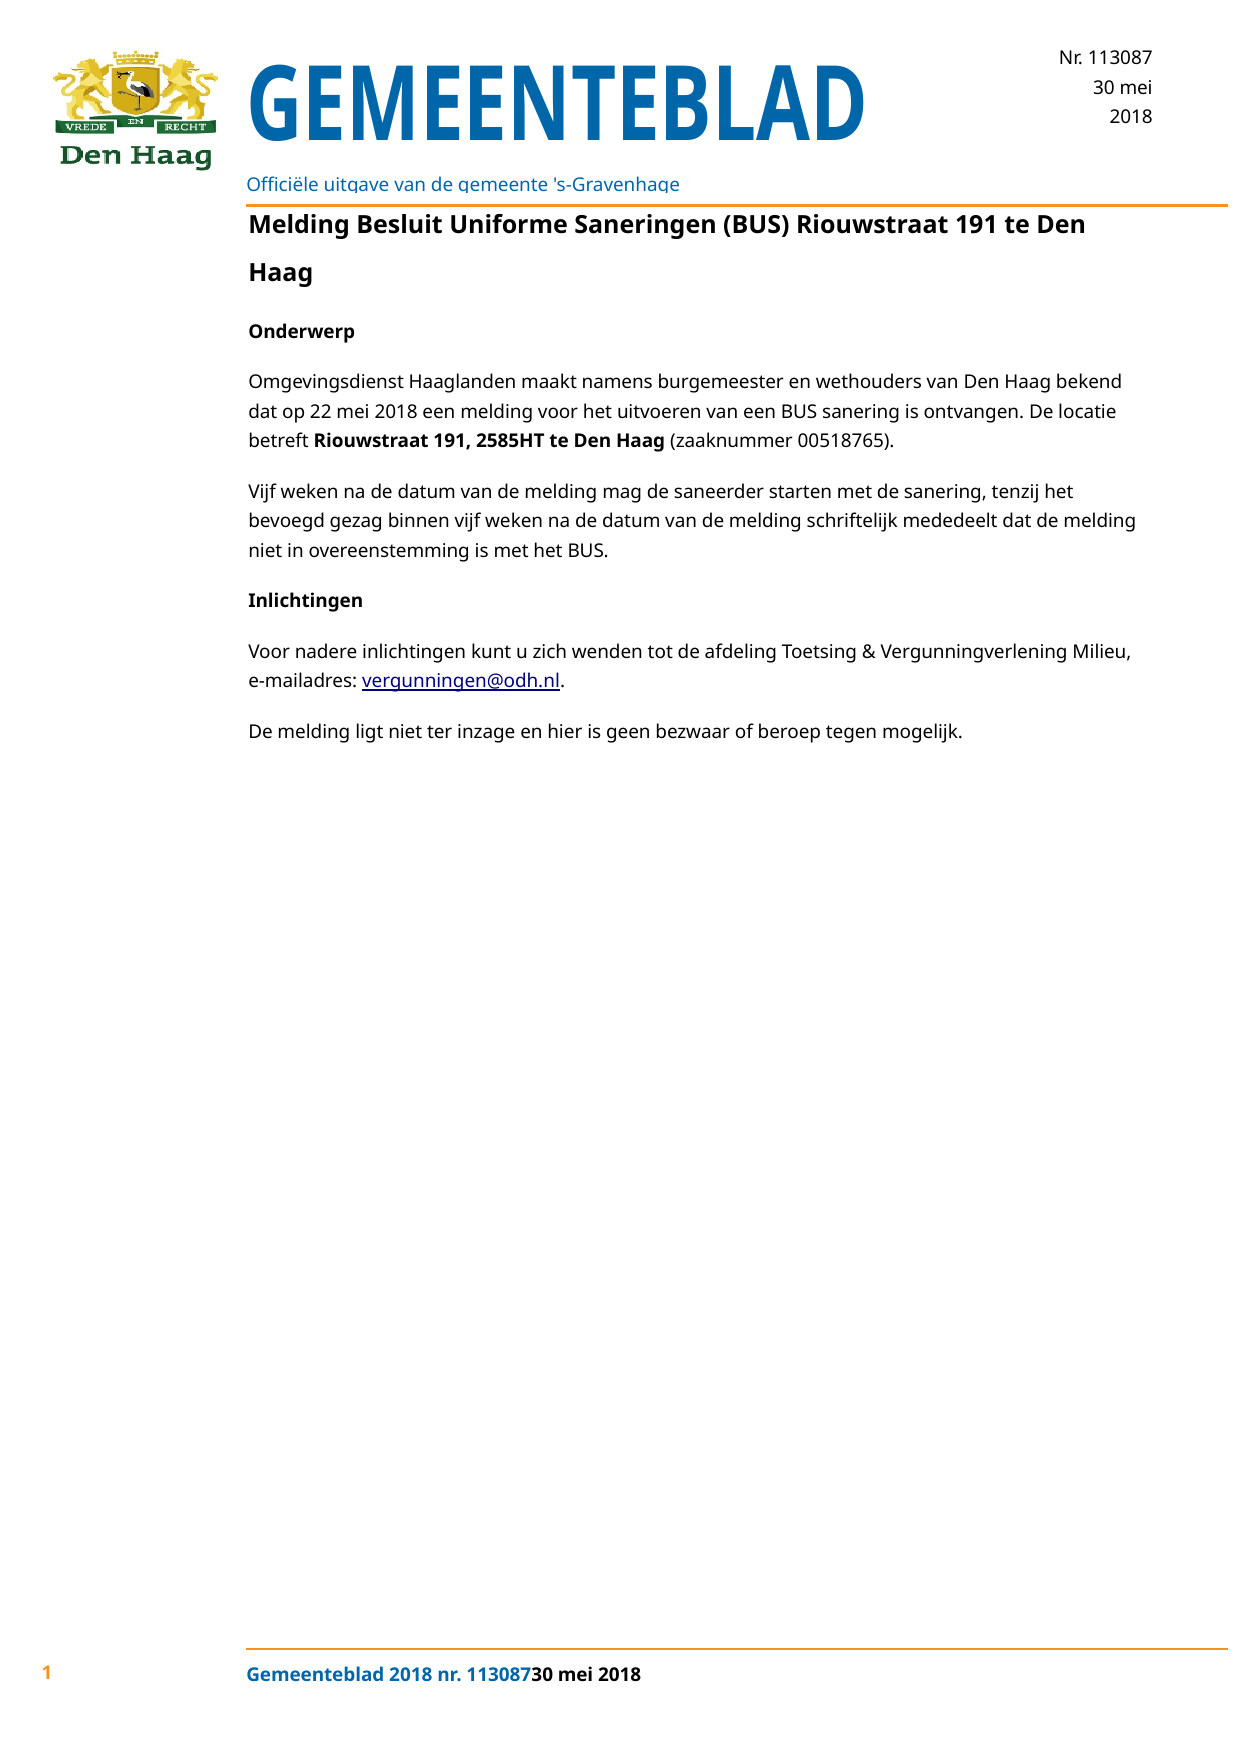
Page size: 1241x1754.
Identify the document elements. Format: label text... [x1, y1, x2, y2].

text De melding ligt niet ter inzage en hier is geen bezwaar of beroep tegen mogelijk. [248, 718, 1152, 744]
picture [41, 47, 231, 172]
text Onderwerp [248, 318, 1152, 344]
text Voor nadere inlichtingen kunt u zich wenden tot de afdeling Toetsing & Vergunningverlening Milieu, e-mailadres: vergunningen@odh.nl. [248, 638, 1152, 693]
text Vijf weken na de datum van de melding mag de saneerder starten met de sanering, tenzij het bevoegd gezag binnen vijf weken na de datum van de melding schriftelijk mededeelt dat de melding niet in overeenstemming is met het BUS. [248, 478, 1152, 563]
text Omgevingsdienst Haaglanden maakt namens burgemeester en wethouders van Den Haag bekend dat op 22 mei 2018 een melding voor het uitvoeren van een BUS sanering is ontvangen. De locatie betreft Riouwstraat 191, 2585HT te Den Haag (zaaknummer 00518765). [248, 368, 1152, 453]
text Melding Besluit Uniforme Saneringen (BUS) Riouwstraat 191 te Den Haag [248, 207, 1152, 288]
text Inlichtingen [248, 587, 1152, 613]
